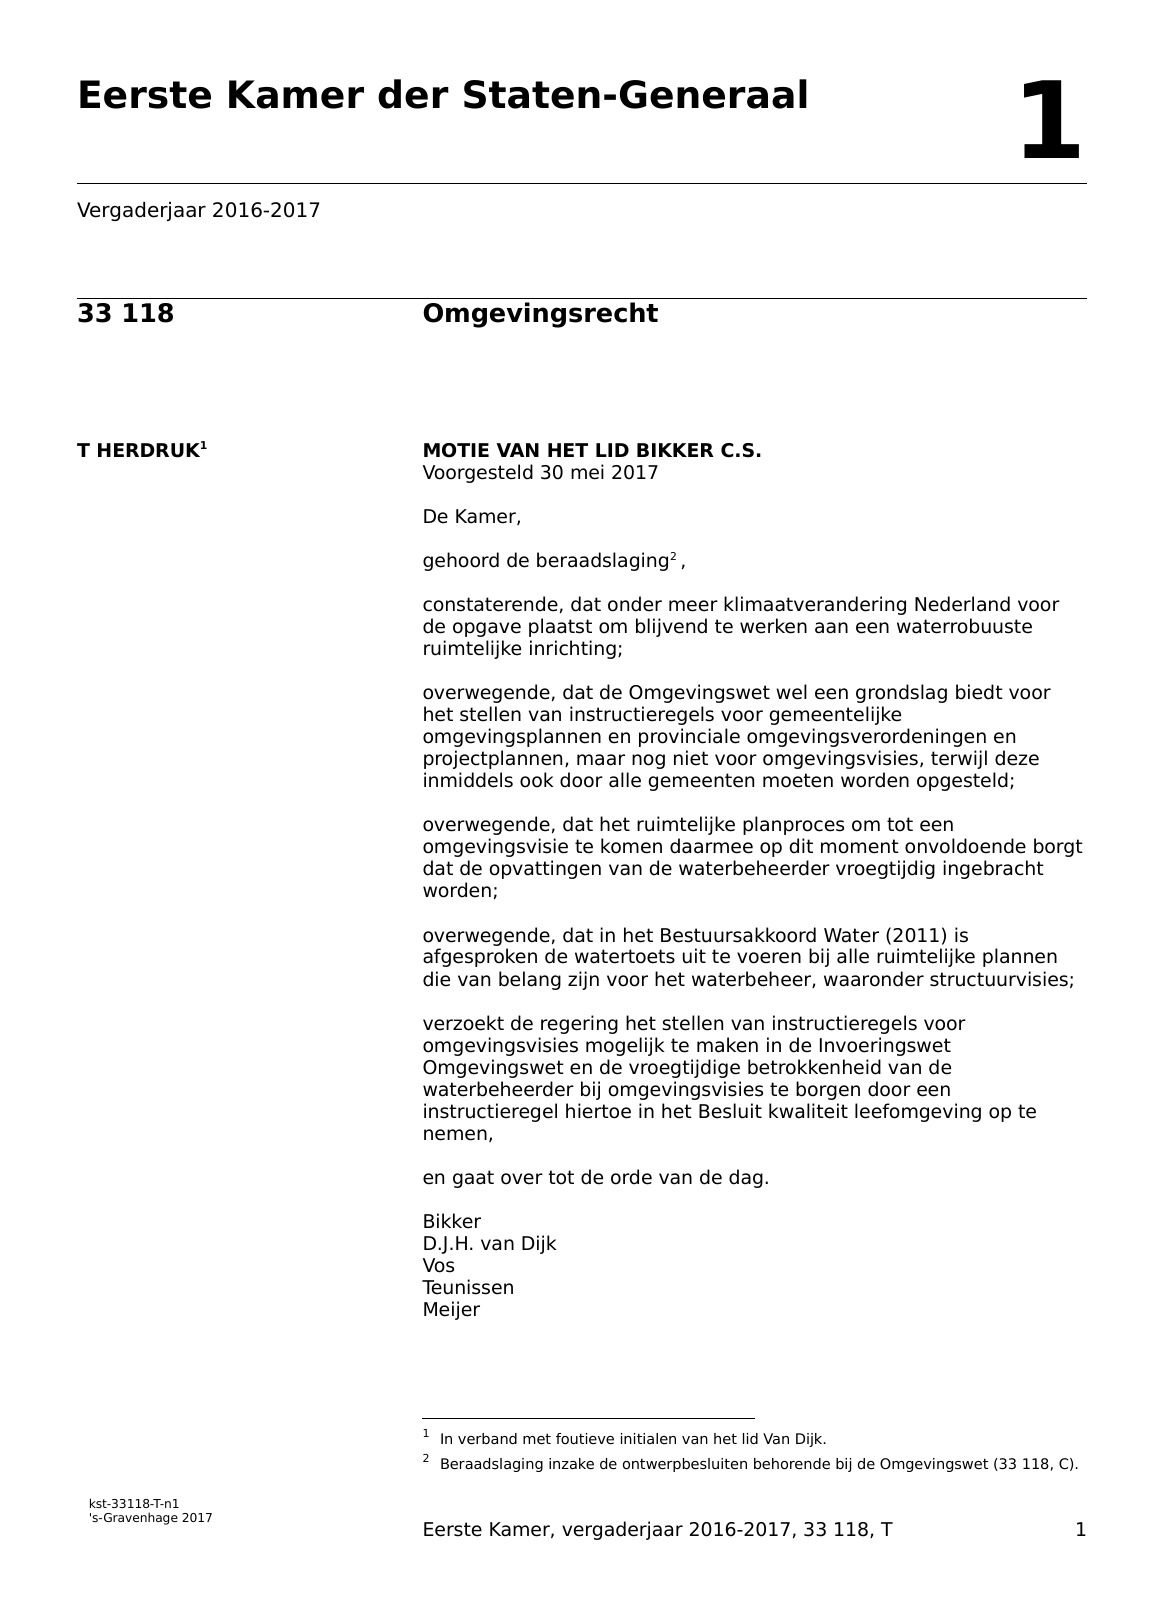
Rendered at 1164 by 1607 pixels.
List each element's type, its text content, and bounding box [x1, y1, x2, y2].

text gehoord de beraadslaging, [422, 550, 1087, 572]
text Teunissen [422, 1277, 1087, 1299]
subtitle 33 118 Omgevingsrecht [77, 299, 1087, 329]
text kst-33118-T-n1 [88, 1497, 323, 1511]
text constaterende, dat onder meer klimaatverandering Nederland voor de opgave plaatst om blijvend te werken aan een waterrobuuste ruimtelijke inrichting; [422, 594, 1087, 660]
text Voorgesteld 30 mei 2017 [422, 462, 1087, 484]
text Vos [422, 1255, 1087, 1277]
text en gaat over tot de orde van de dag. [422, 1167, 1087, 1189]
table_header Eerste Kamer der Staten-Generaal [77, 59, 886, 183]
text Beraadslaging inzake de ontwerpbesluiten behorende bij de Omgevingswet (33 118, C). [422, 1452, 1087, 1474]
subtitle T HERDRUK MOTIE VAN HET LID BIKKER C.S. [77, 440, 1087, 462]
table_header 1 [886, 59, 1087, 183]
text overwegende, dat in het Bestuursakkoord Water (2011) is afgesproken de watertoets uit te voeren bij alle ruimtelijke plannen die van belang zijn voor het waterbeheer, waaronder structuurvisies; [422, 924, 1087, 990]
text verzoekt de regering het stellen van instructieregels voor omgevingsvisies mogelijk te maken in de Invoeringswet Omgevingswet en de vroegtijdige betrokkenheid van de waterbeheerder bij omgevingsvisies te borgen door een instructieregel hiertoe in het Besluit kwaliteit leefomgeving op te nemen, [422, 1013, 1087, 1144]
text D.J.H. van Dijk [422, 1233, 1087, 1255]
text 's-Gravenhage 2017 [88, 1511, 323, 1525]
table_cell Vergaderjaar 2016-2017 [77, 184, 1087, 298]
text Meijer [422, 1299, 1087, 1321]
text Bikker [422, 1211, 1087, 1233]
text In verband met foutieve initialen van het lid Van Dijk. [422, 1427, 1087, 1449]
text overwegende, dat het ruimtelijke planproces om tot een omgevingsvisie te komen daarmee op dit moment onvoldoende borgt dat de opvattingen van de waterbeheerder vroegtijdig ingebracht worden; [422, 814, 1087, 902]
text overwegende, dat de Omgevingswet wel een grondslag biedt voor het stellen van instructieregels voor gemeentelijke omgevingsplannen en provinciale omgevingsverordeningen en projectplannen, maar nog niet voor omgevingsvisies, terwijl deze inmiddels ook door alle gemeenten moeten worden opgesteld; [422, 682, 1087, 792]
text De Kamer, [422, 506, 1087, 528]
